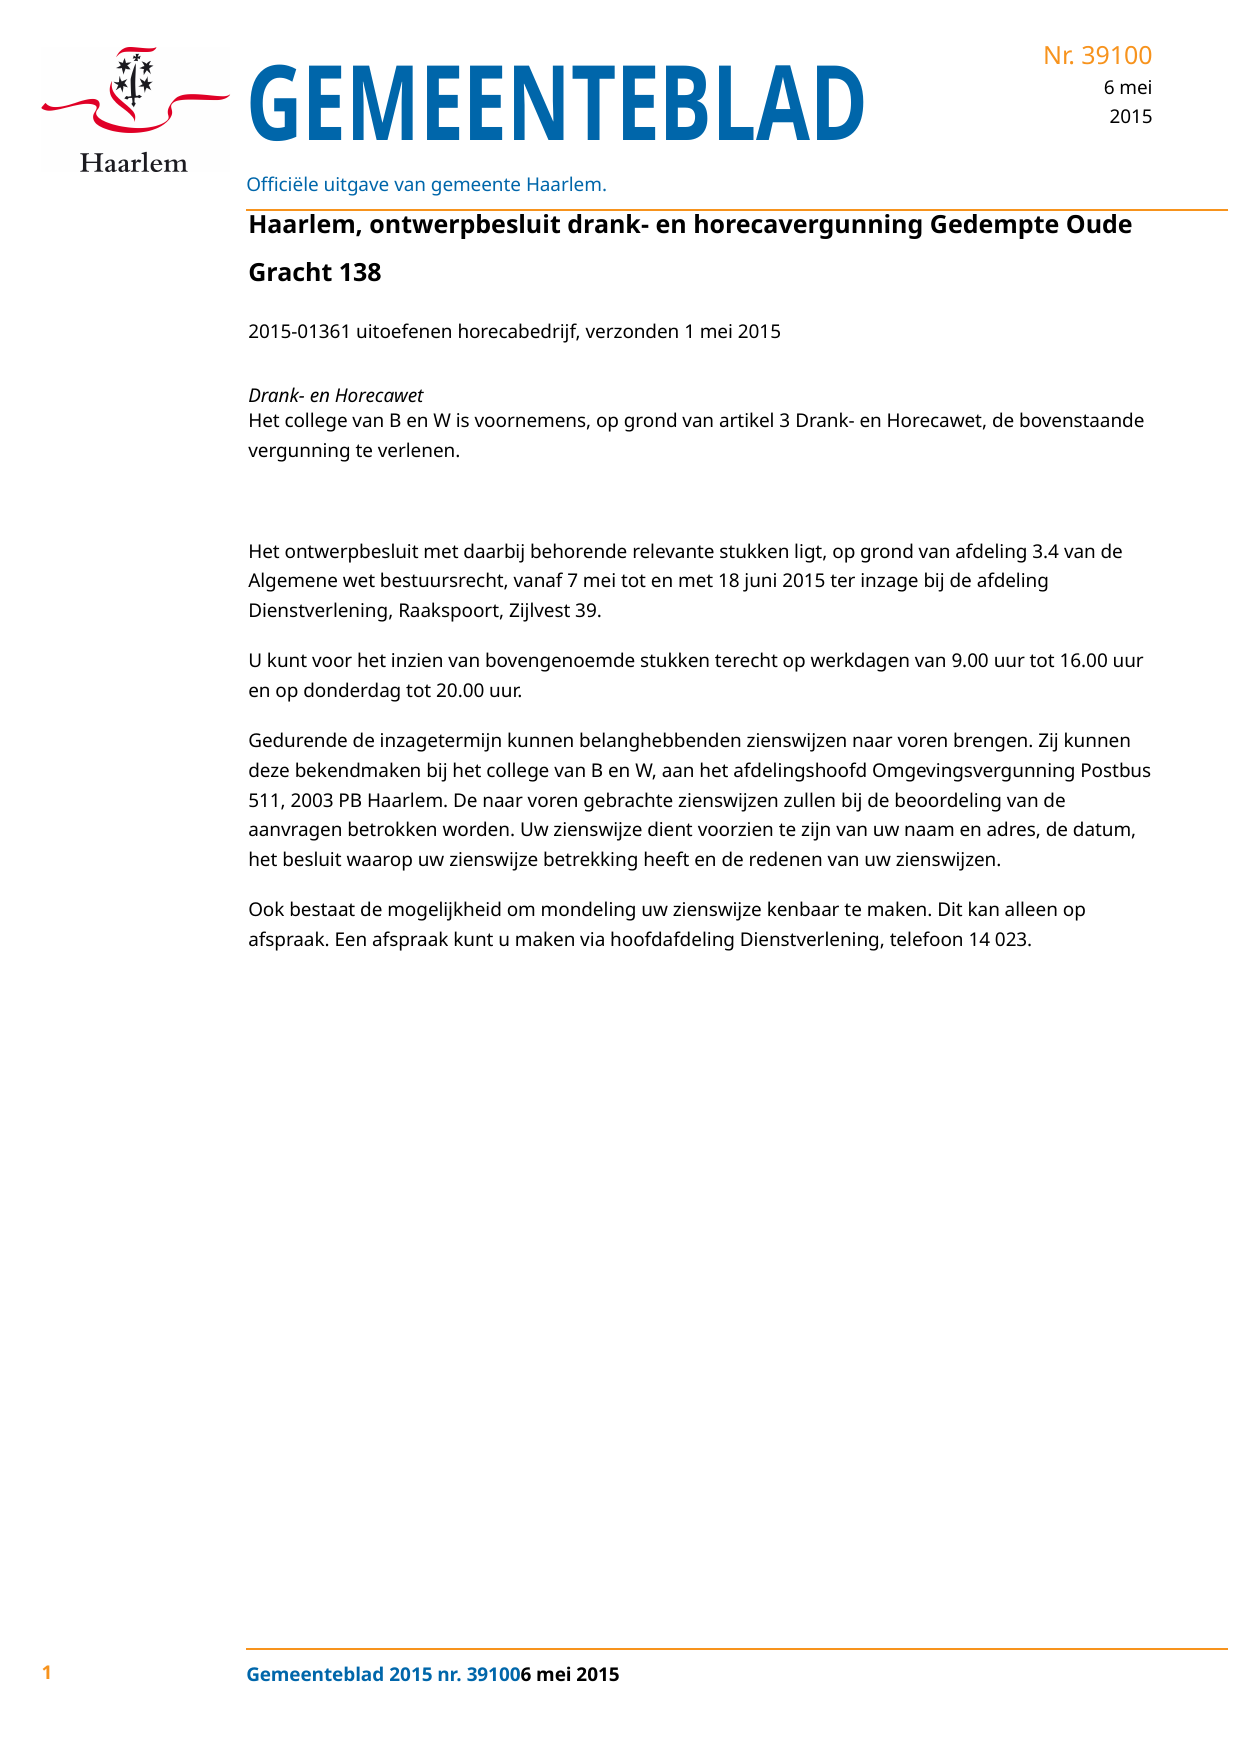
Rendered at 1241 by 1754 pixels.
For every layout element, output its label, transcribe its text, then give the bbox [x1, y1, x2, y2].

text Haarlem, ontwerpbesluit drank- en horecavergunning Gedempte Oude Gracht 138 [248, 211, 1152, 288]
text 2015-01361 uitoefenen horecabedrijf, verzonden 1 mei 2015 [248, 318, 1152, 344]
text Het ontwerpbesluit met daarbij behorende relevante stukken ligt, op grond van afdeling 3.4 van de Algemene wet bestuursrecht, vanaf 7 mei tot en met 18 juni 2015 ter inzage bij de afdeling Dienstverlening, Raakspoort, Zijlvest 39. [248, 538, 1152, 623]
text Het college van B en W is voornemens, op grond van artikel 3 Drank- en Horecawet, de bovenstaande vergunning te verlenen. [248, 408, 1152, 463]
picture [41, 47, 231, 172]
text Drank- en Horecawet [248, 382, 1152, 408]
text Ook bestaat de mogelijkheid om mondeling uw zienswijze kenbaar te maken. Dit kan alleen op afspraak. Een afspraak kunt u maken via hoofdafdeling Dienstverlening, telefoon 14 023. [248, 896, 1152, 952]
text U kunt voor het inzien van bovengenoemde stukken terecht op werkdagen van 9.00 uur tot 16.00 uur en op donderdag tot 20.00 uur. [248, 648, 1152, 703]
text Gedurende de inzagetermijn kunnen belanghebbenden zienswijzen naar voren brengen. Zij kunnen deze bekendmaken bij het college van B en W, aan het afdelingshoofd Omgevingsvergunning Postbus 511, 2003 PB Haarlem. De naar voren gebrachte zienswijzen zullen bij de beoordeling van de aanvragen betrokken worden. Uw zienswijze dient voorzien te zijn van uw naam en adres, de datum, het besluit waarop uw zienswijze betrekking heeft en de redenen van uw zienswijzen. [248, 728, 1152, 872]
